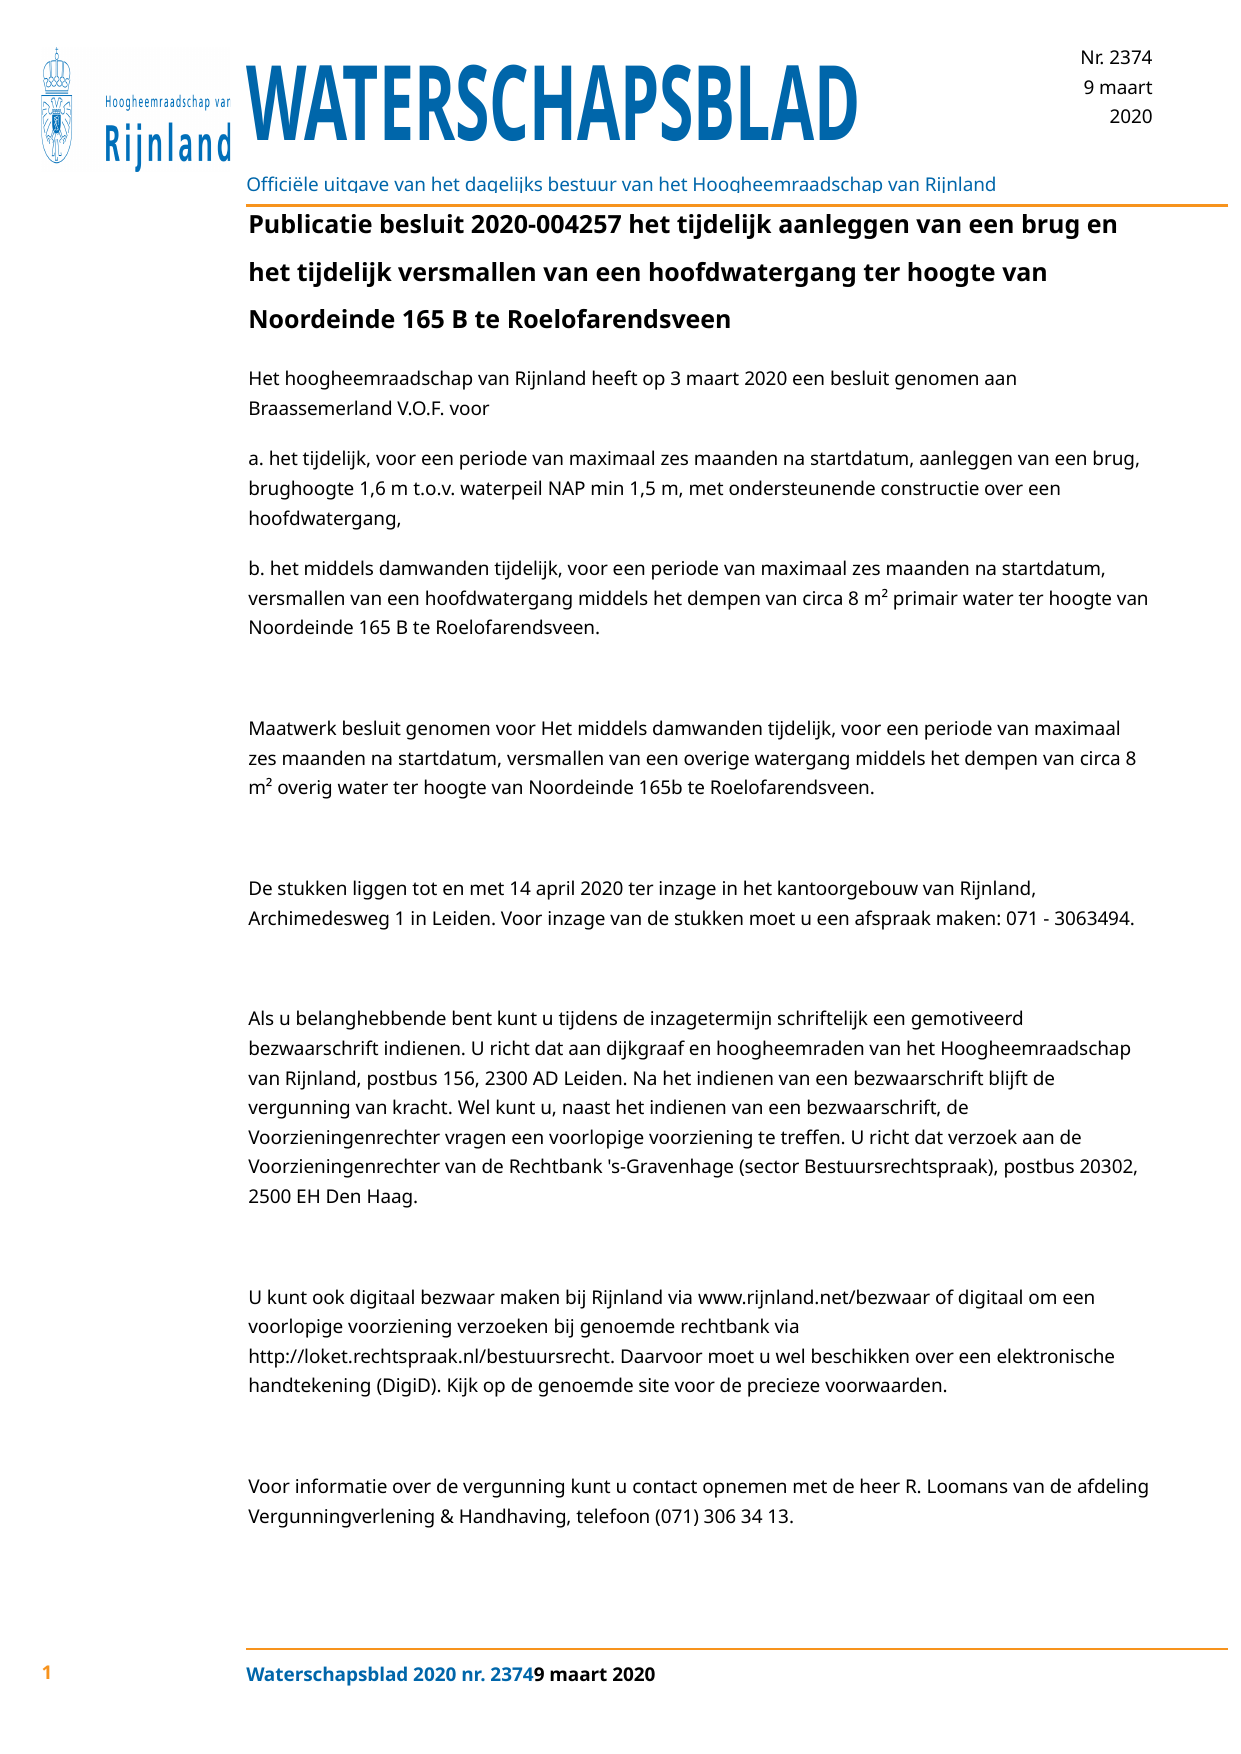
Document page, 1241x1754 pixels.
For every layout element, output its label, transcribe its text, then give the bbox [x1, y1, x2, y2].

text Als u belanghebbende bent kunt u tijdens de inzagetermijn schriftelijk een gemotiveerd bezwaarschrift indienen. U richt dat aan dijkgraaf en hoogheemraden van het Hoogheemraadschap van Rijnland, postbus 156, 2300 AD Leiden. Na het indienen van een bezwaarschrift blijft de vergunning van kracht. Wel kunt u, naast het indienen van een bezwaarschrift, de Voorzieningenrechter vragen een voorlopige voorziening te treffen. U richt dat verzoek aan de Voorzieningenrechter van de Rechtbank 's-Gravenhage (sector Bestuursrechtspraak), postbus 20302, 2500 EH Den Haag. [248, 1006, 1152, 1209]
text Publicatie besluit 2020-004257 het tijdelijk aanleggen van een brug en het tijdelijk versmallen van een hoofdwatergang ter hoogte van Noordeinde 165 B te Roelofarendsveen [248, 207, 1152, 336]
text Het hoogheemraadschap van Rijnland heeft op 3 maart 2020 een besluit genomen aan Braassemerland V.O.F. voor [248, 366, 1152, 421]
text a. het tijdelijk, voor een periode van maximaal zes maanden na startdatum, aanleggen van een brug, brughoogte 1,6 m t.o.v. waterpeil NAP min 1,5 m, met ondersteunende constructie over een hoofdwatergang, [248, 446, 1152, 530]
text De stukken liggen tot en met 14 april 2020 ter inzage in het kantoorgebouw van Rijnland, Archimedesweg 1 in Leiden. Voor inzage van de stukken moet u een afspraak maken: 071 - 3063494. [248, 875, 1152, 930]
text b. het middels damwanden tijdelijk, voor een periode van maximaal zes maanden na startdatum, versmallen van een hoofdwatergang middels het dempen van circa 8 m² primair water ter hoogte van Noordeinde 165 B te Roelofarendsveen. [248, 555, 1152, 640]
text U kunt ook digitaal bezwaar maken bij Rijnland via www.rijnland.net/bezwaar of digitaal om een voorlopige voorziening verzoeken bij genoemde rechtbank via http://loket.rechtspraak.nl/bestuursrecht. Daarvoor moet u wel beschikken over een elektronische handtekening (DigiD). Kijk op de genoemde site voor de precieze voorwaarden. [248, 1284, 1152, 1398]
text Voor informatie over de vergunning kunt u contact opnemen met de heer R. Loomans van de afdeling Vergunningverlening & Handhaving, telefoon (071) 306 34 13. [248, 1473, 1152, 1529]
text Maatwerk besluit genomen voor Het middels damwanden tijdelijk, voor een periode van maximaal zes maanden na startdatum, versmallen van een overige watergang middels het dempen van circa 8 m² overig water ter hoogte van Noordeinde 165b te Roelofarendsveen. [248, 715, 1152, 800]
picture [41, 47, 231, 172]
